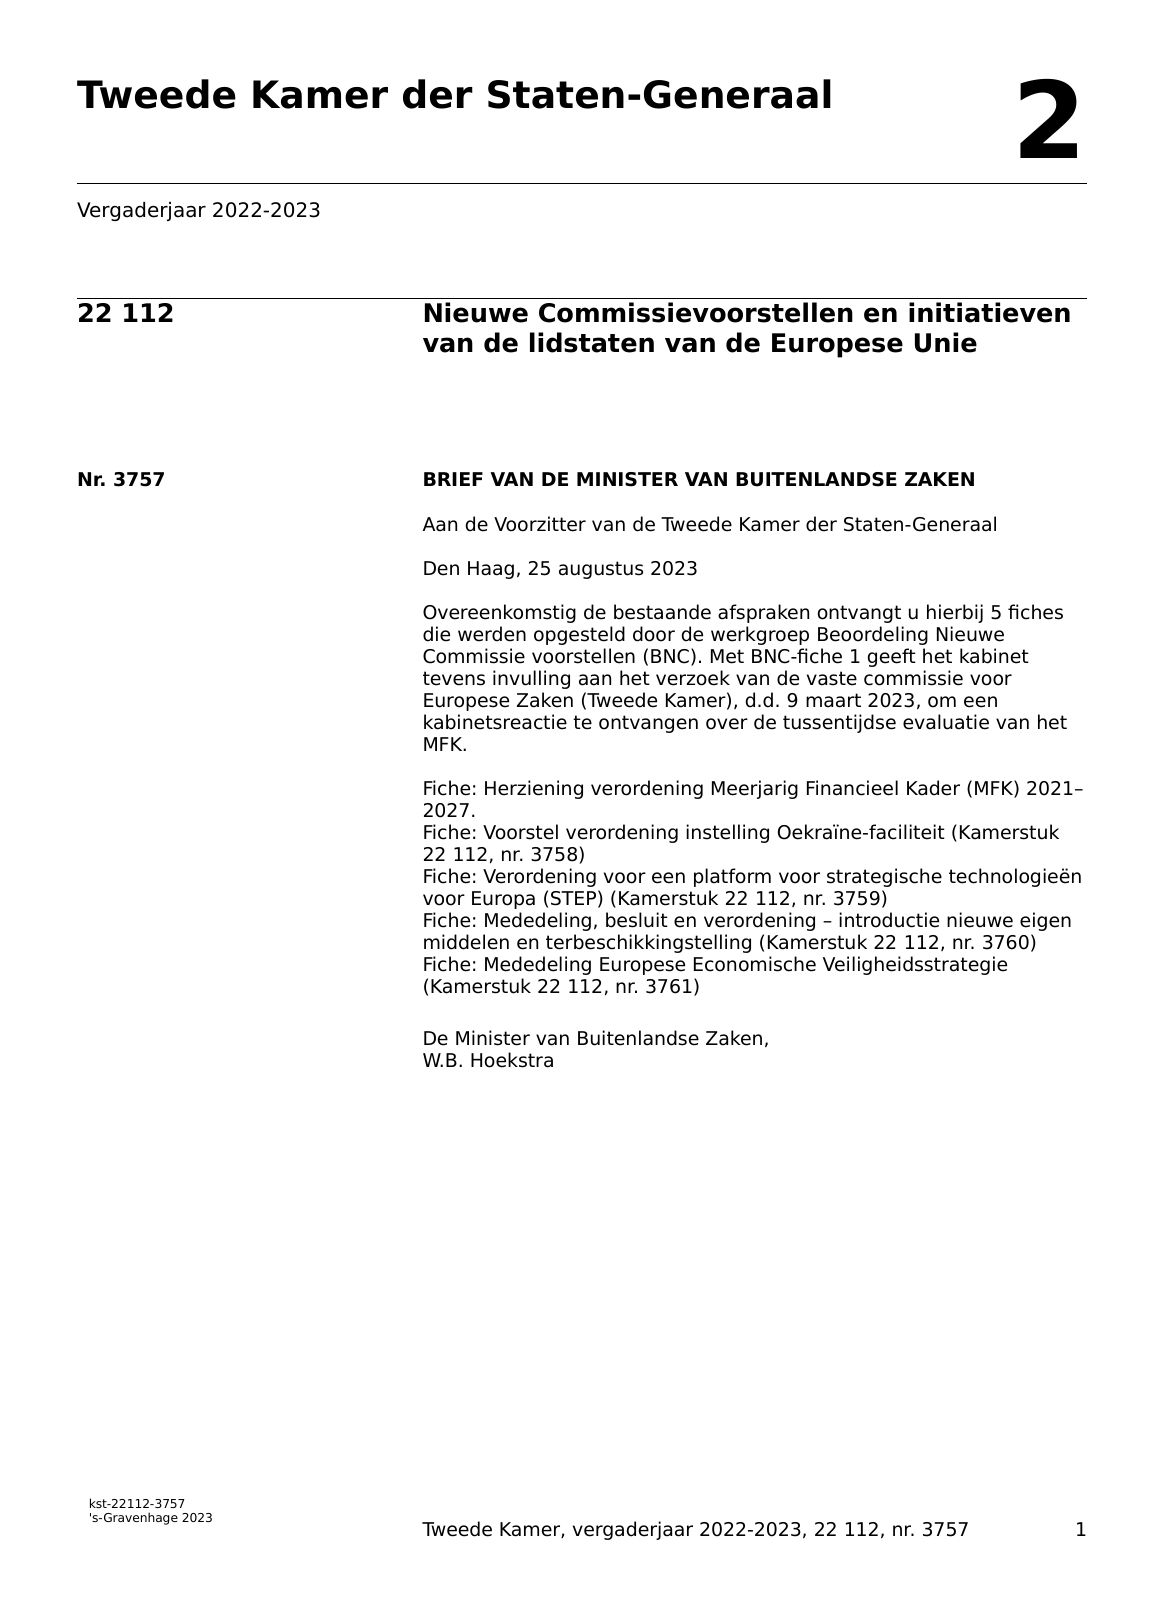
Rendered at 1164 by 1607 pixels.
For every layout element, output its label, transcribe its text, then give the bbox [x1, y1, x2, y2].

text Fiche: Voorstel verordening instelling Oekraïne-faciliteit (Kamerstuk 22 112, nr. 3758) [422, 822, 1087, 866]
text Fiche: Mededeling, besluit en verordening – introductie nieuwe eigen middelen en terbeschikkingstelling (Kamerstuk 22 112, nr. 3760) [422, 910, 1087, 954]
table_header 2 [886, 59, 1087, 183]
subtitle 22 112 Nieuwe Commissievoorstellen en initiatieven van de lidstaten van de Europese Unie [77, 299, 1087, 358]
text kst-22112-3757 [88, 1497, 323, 1511]
text Fiche: Verordening voor een platform voor strategische technologieën voor Europa (STEP) (Kamerstuk 22 112, nr. 3759) [422, 866, 1087, 910]
subtitle Nr. 3757 BRIEF VAN DE MINISTER VAN BUITENLANDSE ZAKEN [77, 469, 1087, 491]
text Den Haag, 25 augustus 2023 [422, 558, 1087, 580]
table_cell Vergaderjaar 2022-2023 [77, 184, 1087, 298]
table_header Tweede Kamer der Staten-Generaal [77, 59, 886, 183]
text Fiche: Herziening verordening Meerjarig Financieel Kader (MFK) 2021–2027. [422, 778, 1087, 822]
text 's-Gravenhage 2023 [88, 1511, 323, 1525]
text Overeenkomstig de bestaande afspraken ontvangt u hierbij 5 fiches die werden opgesteld door de werkgroep Beoordeling Nieuwe Commissie voorstellen (BNC). Met BNC-fiche 1 geeft het kabinet tevens invulling aan het verzoek van de vaste commissie voor Europese Zaken (Tweede Kamer), d.d. 9 maart 2023, om een kabinetsreactie te ontvangen over de tussentijdse evaluatie van het MFK. [422, 602, 1087, 756]
text Aan de Voorzitter van de Tweede Kamer der Staten-Generaal [422, 513, 1087, 536]
text Fiche: Mededeling Europese Economische Veiligheidsstrategie (Kamerstuk 22 112, nr. 3761) [422, 954, 1087, 998]
text De Minister van Buitenlandse Zaken, W.B. Hoekstra [422, 1028, 1087, 1072]
